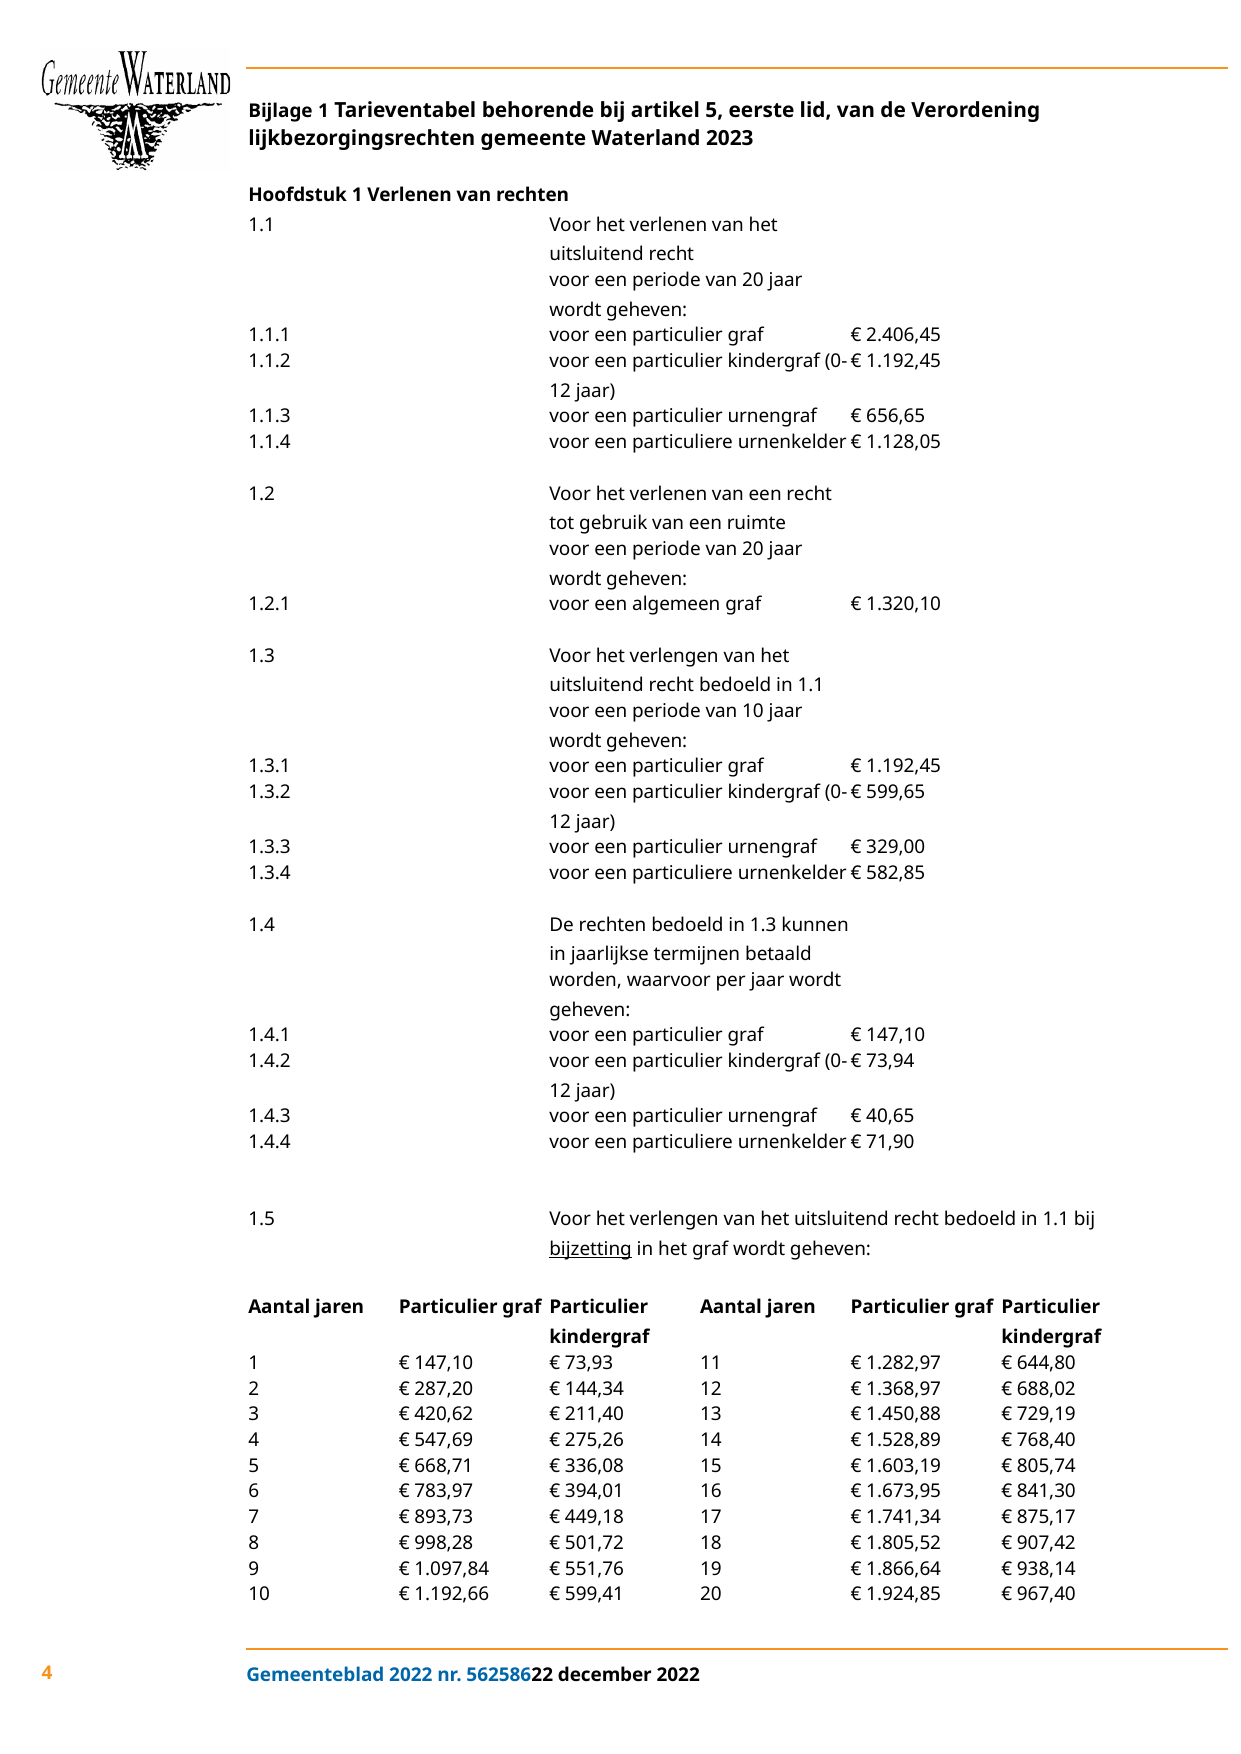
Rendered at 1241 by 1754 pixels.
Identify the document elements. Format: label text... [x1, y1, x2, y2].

table_cell [248, 697, 549, 753]
table_cell 18 [700, 1529, 850, 1555]
table_header Particulier graf [850, 1294, 1001, 1349]
table_cell € 1.192,45 [850, 753, 1152, 778]
table_cell [549, 1154, 850, 1180]
table_cell € 1.673,95 [850, 1478, 1001, 1503]
text Hoofdstuk 1 Verlenen van rechten [248, 181, 1152, 207]
table_header Particulier graf [399, 1294, 549, 1349]
table_cell € 1.741,34 [850, 1503, 1001, 1529]
table_cell € 449,18 [549, 1503, 700, 1529]
table_cell [248, 1180, 549, 1205]
table_cell [850, 266, 1152, 322]
table_cell [850, 966, 1152, 1021]
table_cell [850, 454, 1152, 480]
picture [41, 47, 231, 172]
table_cell 1.3.2 [248, 778, 549, 834]
table_cell 1.3.4 [248, 859, 549, 885]
table_cell [850, 480, 1152, 535]
table_cell 1.4.2 [248, 1047, 549, 1102]
table_cell 6 [248, 1478, 398, 1503]
table_cell € 1.528,89 [850, 1426, 1001, 1452]
table_cell [850, 616, 1152, 642]
table_cell 1.4.4 [248, 1128, 549, 1154]
table_cell 1.4 [248, 911, 549, 966]
table_cell [549, 885, 850, 911]
table_cell € 1.097,84 [399, 1555, 549, 1581]
table_cell 1.1.1 [248, 322, 549, 347]
table_cell € 147,10 [399, 1349, 549, 1375]
table_header Particulier kindergraf [549, 1294, 700, 1349]
table_cell 5 [248, 1452, 398, 1478]
table_cell [248, 535, 549, 591]
table_cell € 275,26 [549, 1426, 700, 1452]
table_cell € 644,80 [1001, 1349, 1152, 1375]
table_cell € 768,40 [1001, 1426, 1152, 1452]
table_cell 14 [700, 1426, 850, 1452]
table_cell [850, 642, 1152, 697]
table_cell [549, 454, 850, 480]
table_cell 3 [248, 1400, 398, 1426]
table_cell € 211,40 [549, 1400, 700, 1426]
table_header [850, 211, 1152, 266]
table_cell 1.3.3 [248, 834, 549, 859]
table_cell € 547,69 [399, 1426, 549, 1452]
table_cell € 688,02 [1001, 1375, 1152, 1400]
table_cell € 420,62 [399, 1400, 549, 1426]
table_cell [850, 697, 1152, 753]
table_cell 1 [248, 1349, 398, 1375]
table_cell 17 [700, 1503, 850, 1529]
table_cell € 501,72 [549, 1529, 700, 1555]
table_cell [248, 885, 549, 911]
table_cell 8 [248, 1529, 398, 1555]
table_cell [850, 885, 1152, 911]
table_cell 1.1.3 [248, 403, 549, 428]
table_cell 16 [700, 1478, 850, 1503]
table_cell 1.3 [248, 642, 549, 697]
table_cell 9 [248, 1555, 398, 1581]
table_cell € 1.450,88 [850, 1400, 1001, 1426]
table_cell voor een particulier urnengraf [549, 1103, 850, 1128]
table_cell € 582,85 [850, 859, 1152, 885]
table_cell 1.1.4 [248, 429, 549, 454]
table_header Aantal jaren [700, 1294, 850, 1349]
table_cell € 729,19 [1001, 1400, 1152, 1426]
table_cell [850, 1154, 1152, 1180]
table_cell € 967,40 [1001, 1581, 1152, 1606]
table_cell [850, 535, 1152, 591]
table_cell € 938,14 [1001, 1555, 1152, 1581]
table_cell Voor het verlengen van het uitsluitend recht bedoeld in 1.1 [549, 642, 850, 697]
table_cell voor een particulier kindergraf (0-12 jaar) [549, 778, 850, 834]
table_cell € 1.866,64 [850, 1555, 1001, 1581]
table_cell € 893,73 [399, 1503, 549, 1529]
table_cell 7 [248, 1503, 398, 1529]
table_cell voor een particulier urnengraf [549, 834, 850, 859]
table_cell 1.5 [248, 1205, 549, 1261]
table_cell € 599,65 [850, 778, 1152, 834]
table_cell [549, 616, 850, 642]
table_cell voor een particulier graf [549, 1021, 850, 1047]
text Bijlage 1 Tarieventabel behorende bij artikel 5, eerste lid, van de Verordening lijkbezorgingsrechten gemeente Waterland 2023 [248, 95, 1152, 152]
table_cell € 1.192,45 [850, 348, 1152, 403]
table_cell voor een algemeen graf [549, 591, 850, 616]
table_cell € 147,10 [850, 1021, 1152, 1047]
table_cell 1.4.3 [248, 1103, 549, 1128]
table_cell [850, 1180, 1152, 1205]
table_cell [850, 911, 1152, 966]
table_cell € 73,94 [850, 1047, 1152, 1102]
table_cell worden, waarvoor per jaar wordt geheven: [549, 966, 850, 1021]
table_cell [248, 616, 549, 642]
table_cell voor een particulier kindergraf (0-12 jaar) [549, 348, 850, 403]
table_cell € 1.805,52 [850, 1529, 1001, 1555]
table_cell [248, 266, 549, 322]
table_cell voor een particuliere urnenkelder [549, 859, 850, 885]
table_cell € 144,34 [549, 1375, 700, 1400]
table_cell € 394,01 [549, 1478, 700, 1503]
table_cell € 668,71 [399, 1452, 549, 1478]
table_header 1.1 [248, 211, 549, 266]
table_cell 4 [248, 1426, 398, 1452]
table_cell 11 [700, 1349, 850, 1375]
table_cell voor een particuliere urnenkelder [549, 429, 850, 454]
table_cell € 656,65 [850, 403, 1152, 428]
table_cell [248, 454, 549, 480]
table_cell 15 [700, 1452, 850, 1478]
table_cell 13 [700, 1400, 850, 1426]
table_cell 19 [700, 1555, 850, 1581]
table_cell € 599,41 [549, 1581, 700, 1606]
table_cell [549, 1180, 850, 1205]
table_cell 10 [248, 1581, 398, 1606]
table_header Particulier kindergraf [1001, 1294, 1152, 1349]
table_cell 1.1.2 [248, 348, 549, 403]
table_header Voor het verlenen van het uitsluitend recht [549, 211, 850, 266]
table_cell voor een particulier graf [549, 322, 850, 347]
table_cell € 40,65 [850, 1103, 1152, 1128]
table_cell 20 [700, 1581, 850, 1606]
table_cell voor een particulier urnengraf [549, 403, 850, 428]
table_cell 1.4.1 [248, 1021, 549, 1047]
table_cell € 2.406,45 [850, 322, 1152, 347]
table_cell € 329,00 [850, 834, 1152, 859]
table_cell € 551,76 [549, 1555, 700, 1581]
table_cell [248, 966, 549, 1021]
table_cell voor een particulier kindergraf (0-12 jaar) [549, 1047, 850, 1102]
table_cell 12 [700, 1375, 850, 1400]
table_cell 1.2.1 [248, 591, 549, 616]
table_cell 1.3.1 [248, 753, 549, 778]
table_cell € 1.603,19 [850, 1452, 1001, 1478]
table_cell Voor het verlengen van het uitsluitend recht bedoeld in 1.1 bij bijzetting in het graf wordt geheven: [549, 1205, 1152, 1261]
table_cell voor een periode van 10 jaar wordt geheven: [549, 697, 850, 753]
table_cell voor een particulier graf [549, 753, 850, 778]
table_cell 2 [248, 1375, 398, 1400]
table_cell voor een periode van 20 jaar wordt geheven: [549, 266, 850, 322]
table_cell € 1.924,85 [850, 1581, 1001, 1606]
table_cell voor een periode van 20 jaar wordt geheven: [549, 535, 850, 591]
table_cell € 783,97 [399, 1478, 549, 1503]
table_cell Voor het verlenen van een recht tot gebruik van een ruimte [549, 480, 850, 535]
table_cell € 805,74 [1001, 1452, 1152, 1478]
table_cell € 1.192,66 [399, 1581, 549, 1606]
table_cell [248, 1154, 549, 1180]
table_cell € 841,30 [1001, 1478, 1152, 1503]
table_cell € 71,90 [850, 1128, 1152, 1154]
table_cell € 287,20 [399, 1375, 549, 1400]
table_cell € 1.128,05 [850, 429, 1152, 454]
table_cell € 998,28 [399, 1529, 549, 1555]
table_cell 1.2 [248, 480, 549, 535]
table_cell De rechten bedoeld in 1.3 kunnen in jaarlijkse termijnen betaald [549, 911, 850, 966]
table_cell € 907,42 [1001, 1529, 1152, 1555]
table_cell € 875,17 [1001, 1503, 1152, 1529]
table_cell € 73,93 [549, 1349, 700, 1375]
table_cell € 1.368,97 [850, 1375, 1001, 1400]
table_cell voor een particuliere urnenkelder [549, 1128, 850, 1154]
table_cell € 1.320,10 [850, 591, 1152, 616]
table_cell € 336,08 [549, 1452, 700, 1478]
table_cell € 1.282,97 [850, 1349, 1001, 1375]
table_header Aantal jaren [248, 1294, 398, 1349]
